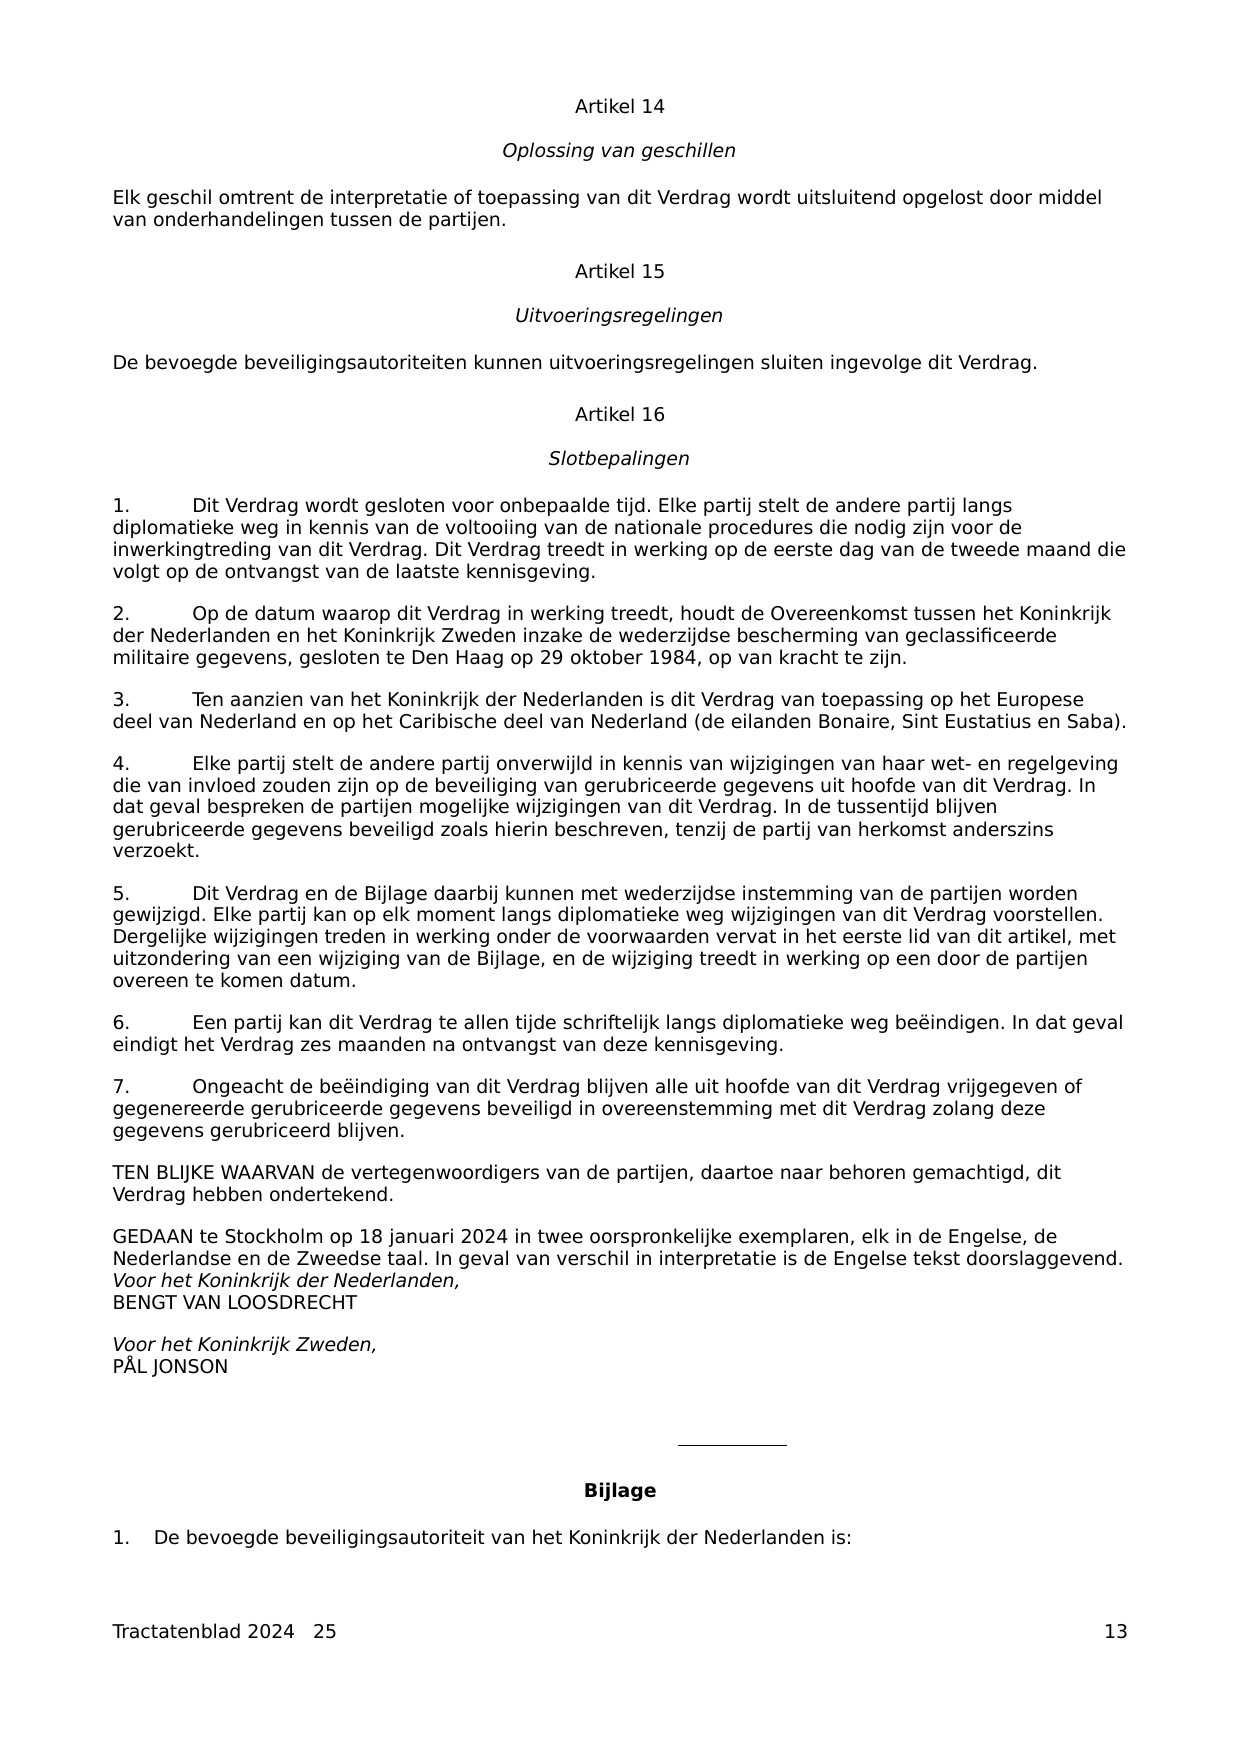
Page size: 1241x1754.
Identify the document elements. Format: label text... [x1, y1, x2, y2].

text Elk geschil omtrent de interpretatie of toepassing van dit Verdrag wordt uitsluitend opgelost door middel van onderhandelingen tussen de partijen. [112, 187, 1128, 231]
text GEDAAN te Stockholm op 18 januari 2024 in twee oorspronkelijke exemplaren, elk in de Engelse, de Nederlandse en de Zweedse taal. In geval van verschil in interpretatie is de Engelse tekst doorslaggevend. [112, 1226, 1128, 1270]
text 5. Dit Verdrag en de Bijlage daarbij kunnen met wederzijdse instemming van de partijen worden gewijzigd. Elke partij kan op elk moment langs diplomatieke weg wijzigingen van dit Verdrag voorstellen. Dergelijke wijzigingen treden in werking onder de voorwaarden vervat in het eerste lid van dit artikel, met uitzondering van een wijziging van de Bijlage, en de wijziging treedt in werking op een door de partijen overeen te komen datum. [112, 882, 1128, 992]
subtitle Artikel 14 Oplossing van geschillen [112, 96, 1128, 162]
text 2. Op de datum waarop dit Verdrag in werking treedt, houdt de Overeenkomst tussen het Koninkrijk der Nederlanden en het Koninkrijk Zweden inzake de wederzijdse bescherming van geclassificeerde militaire gegevens, gesloten te Den Haag op 29 oktober 1984, op van kracht te zijn. [112, 603, 1128, 668]
text De bevoegde beveiligingsautoriteiten kunnen uitvoeringsregelingen sluiten ingevolge dit Verdrag. [112, 352, 1128, 374]
text 1. De bevoegde beveiligingsautoriteit van het Koninkrijk der Nederlanden is: [112, 1527, 1128, 1549]
text TEN BLIJKE WAARVAN de vertegenwoordigers van de partijen, daartoe naar behoren gemachtigd, dit Verdrag hebben ondertekend. [112, 1162, 1128, 1206]
subtitle Artikel 15 Uitvoeringsregelingen [112, 261, 1128, 327]
text 6. Een partij kan dit Verdrag te allen tijde schriftelijk langs diplomatieke weg beëindigen. In dat geval eindigt het Verdrag zes maanden na ontvangst van deze kennisgeving. [112, 1012, 1128, 1056]
subtitle Bijlage [112, 1480, 1128, 1502]
text 4. Elke partij stelt de andere partij onverwijld in kennis van wijzigingen van haar wet- en regelgeving die van invloed zouden zijn op de beveiliging van gerubriceerde gegevens uit hoofde van dit Verdrag. In dat geval bespreken de partijen mogelijke wijzigingen van dit Verdrag. In de tussentijd blijven gerubriceerde gegevens beveiligd zoals hierin beschreven, tenzij de partij van herkomst anderszins verzoekt. [112, 752, 1128, 862]
text Voor het Koninkrijk der Nederlanden, BENGT VAN LOOSDRECHT [112, 1270, 1128, 1314]
text 3. Ten aanzien van het Koninkrijk der Nederlanden is dit Verdrag van toepassing op het Europese deel van Nederland en op het Caribische deel van Nederland (de eilanden Bonaire, Sint Eustatius en Saba). [112, 688, 1128, 732]
subtitle Artikel 16 Slotbepalingen [112, 404, 1128, 470]
text 7. Ongeacht de beëindiging van dit Verdrag blijven alle uit hoofde van dit Verdrag vrijgegeven of gegenereerde gerubriceerde gegevens beveiligd in overeenstemming met dit Verdrag zolang deze gegevens gerubriceerd blijven. [112, 1076, 1128, 1142]
text 1. Dit Verdrag wordt gesloten voor onbepaalde tijd. Elke partij stelt de andere partij langs diplomatieke weg in kennis van de voltooiing van de nationale procedures die nodig zijn voor de inwerkingtreding van dit Verdrag. Dit Verdrag treedt in werking op de eerste dag van de tweede maand die volgt op de ontvangst van de laatste kennisgeving. [112, 495, 1128, 583]
text Voor het Koninkrijk Zweden, PÅL JONSON [112, 1334, 1128, 1378]
